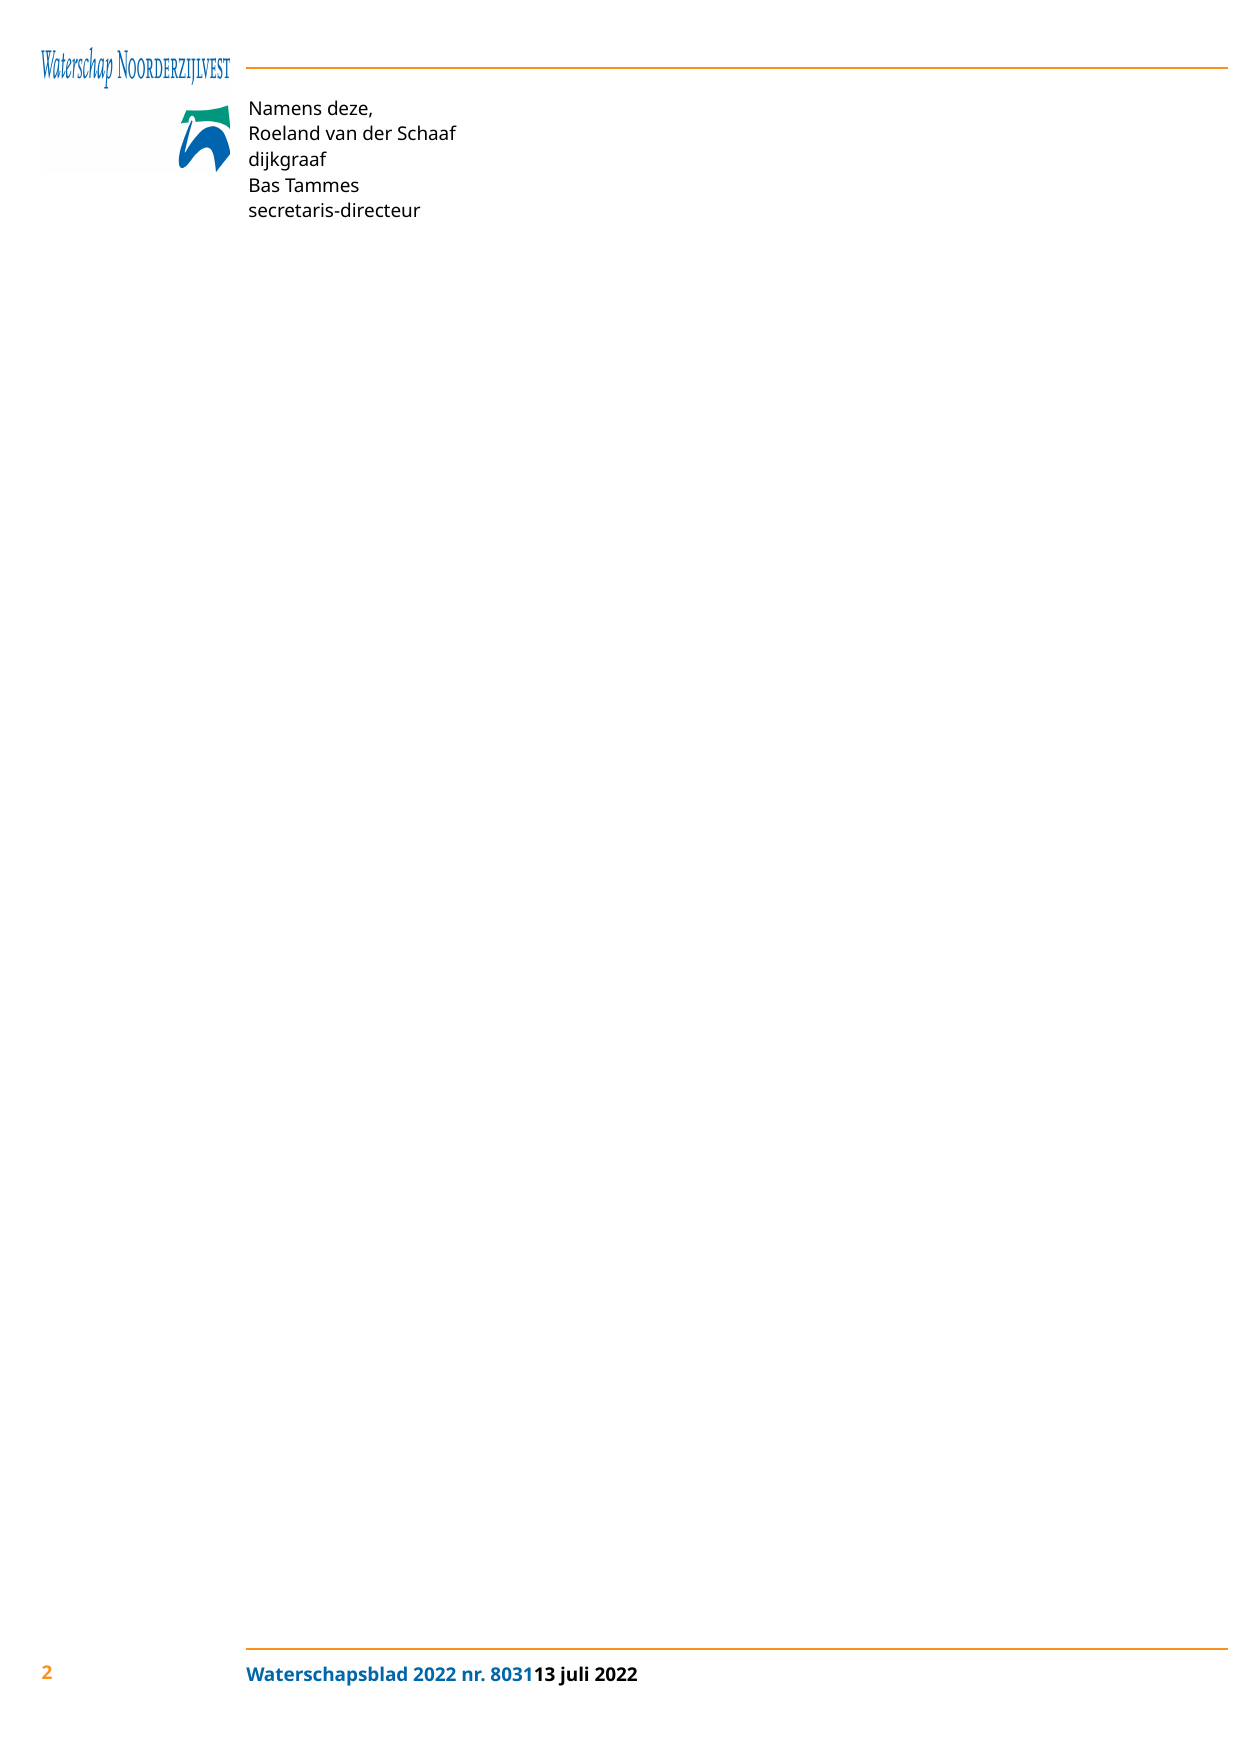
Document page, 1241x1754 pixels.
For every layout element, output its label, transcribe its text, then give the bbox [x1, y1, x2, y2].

text dijkgraaf [248, 146, 1152, 172]
text Namens deze, [248, 95, 1152, 121]
text Roeland van der Schaaf [248, 121, 1152, 146]
picture [41, 47, 231, 172]
text Bas Tammes [248, 172, 1152, 198]
text secretaris-directeur [248, 198, 1152, 223]
